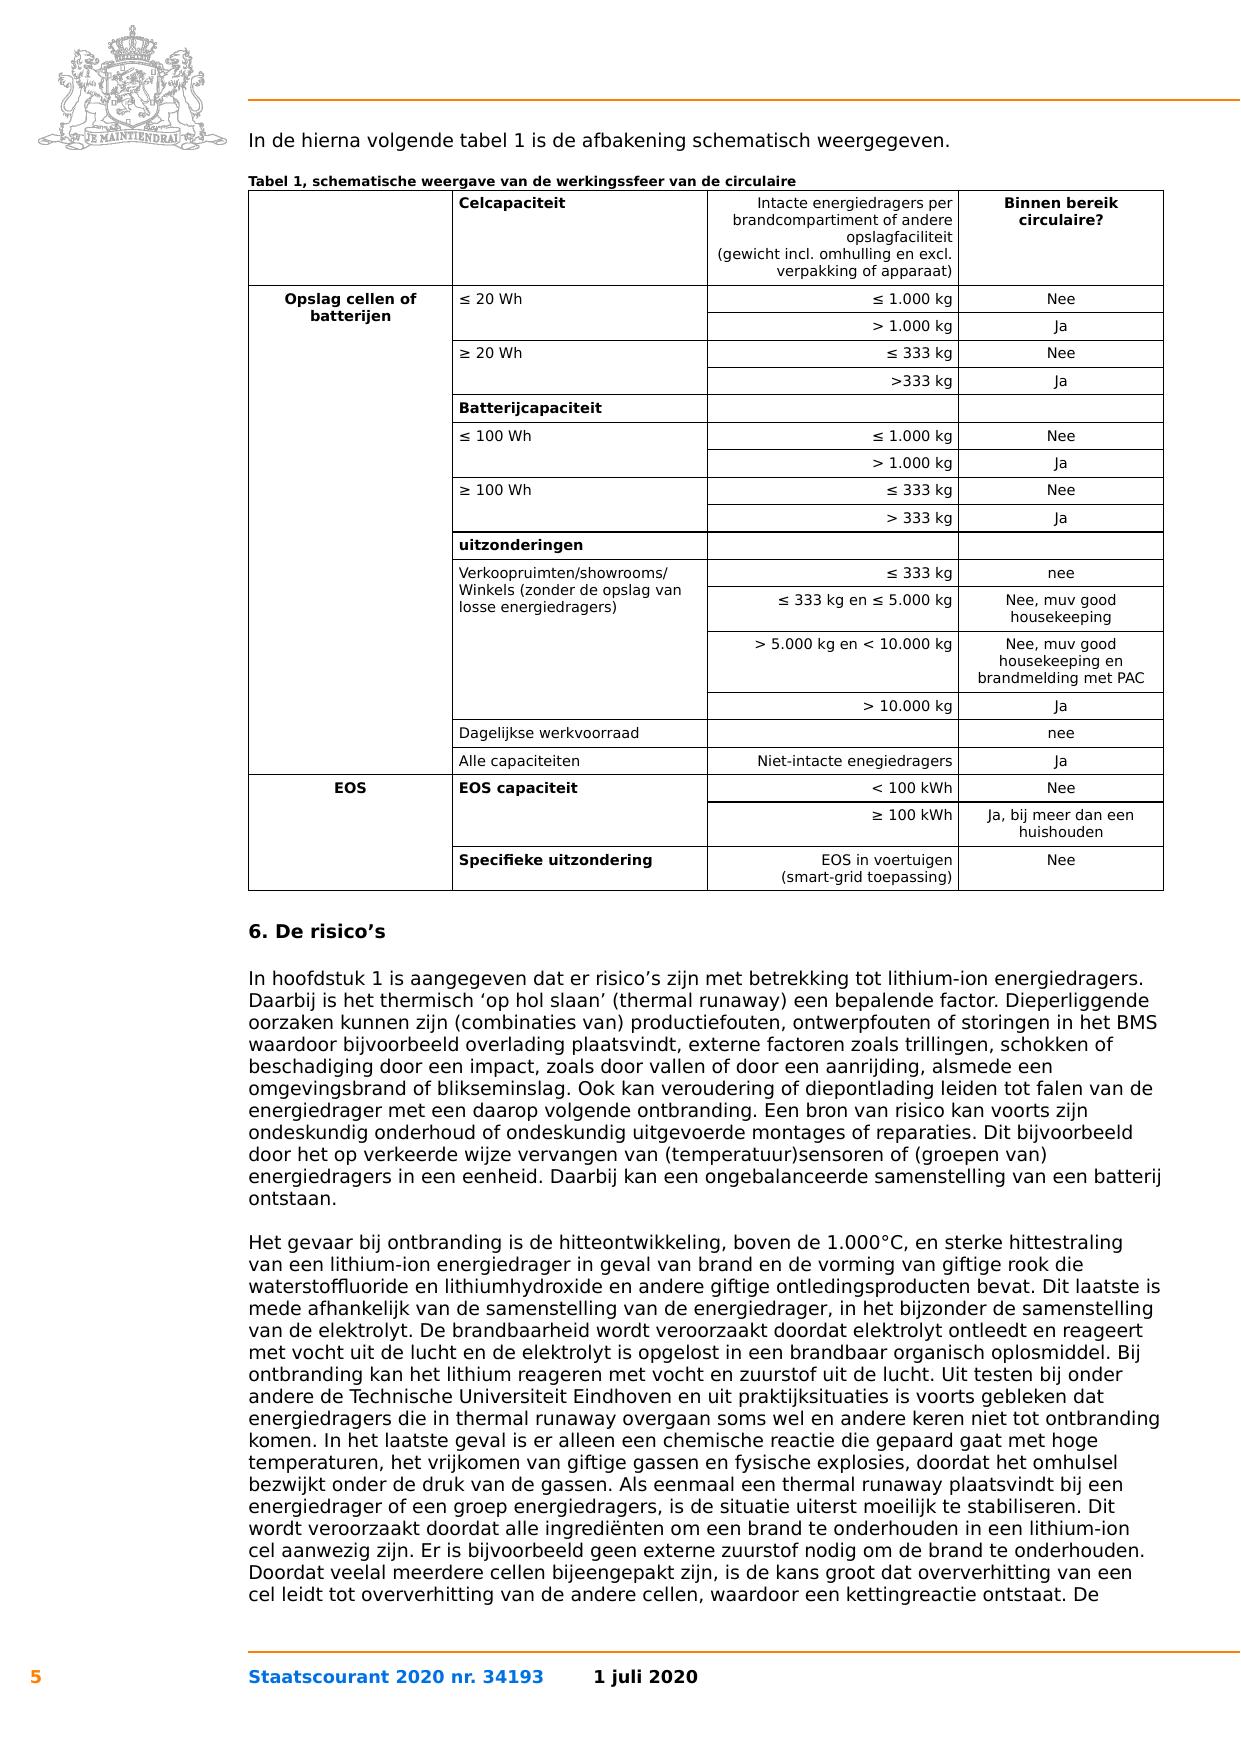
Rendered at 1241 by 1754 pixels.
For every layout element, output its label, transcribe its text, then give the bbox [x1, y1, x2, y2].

table_cell Opslag cellen of batterijen [249, 286, 452, 774]
table_cell Ja, bij meer dan een huishouden [959, 803, 1163, 846]
table_cell EOS in voertuigen (smart-grid toepassing) [708, 847, 958, 890]
table_cell EOS capaciteit [453, 775, 707, 846]
table_cell Ja [959, 693, 1163, 719]
table_cell Nee [959, 775, 1163, 801]
text Het gevaar bij ontbranding is de hitteontwikkeling, boven de 1.000°C, en sterke hittestraling van een lithium-ion energiedrager in geval van brand en de vorming van giftige rook die waterstoffluoride en lithiumhydroxide en andere giftige ontledingsproducten bevat. Dit laatste is mede afhankelijk van de samenstelling van de energiedrager, in het bijzonder de samenstelling van de elektrolyt. De brandbaarheid wordt veroorzaakt doordat elektrolyt ontleedt en reageert met vocht uit de lucht en de elektrolyt is opgelost in een brandbaar organisch oplosmiddel. Bij ontbranding kan het lithium reageren met vocht en zuurstof uit de lucht. Uit testen bij onder andere de Technische Universiteit Eindhoven en uit praktijksituaties is voorts gebleken dat energiedragers die in thermal runaway overgaan soms wel en andere keren niet tot ontbranding komen. In het laatste geval is er alleen een chemische reactie die gepaard gaat met hoge temperaturen, het vrijkomen van giftige gassen en fysische explosies, doordat het omhulsel bezwijkt onder de druk van de gassen. Als eenmaal een thermal runaway plaatsvindt bij een energiedrager of een groep energiedragers, is de situatie uiterst moeilijk te stabiliseren. Dit wordt veroorzaakt doordat alle ingrediënten om een brand te onderhouden in een lithium-ion cel aanwezig zijn. Er is bijvoorbeeld geen externe zuurstof nodig om de brand te onderhouden. Doordat veelal meerdere cellen bijeengepakt zijn, is de kans groot dat oververhitting van een cel leidt tot oververhitting van de andere cellen, waardoor een kettingreactie ontstaat. De [248, 1232, 1163, 1606]
table_cell ≥ 20 Wh [453, 341, 707, 394]
table_cell ≤ 333 kg [708, 478, 958, 504]
table_cell [959, 533, 1163, 559]
table_cell > 1.000 kg [708, 313, 958, 339]
table_cell Ja [959, 368, 1163, 394]
table_cell ≤ 333 kg en ≤ 5.000 kg [708, 587, 958, 631]
table_cell > 1.000 kg [708, 450, 958, 477]
table_cell Ja [959, 450, 1163, 477]
table_cell Nee [959, 478, 1163, 504]
table_cell ≥ 100 Wh [453, 478, 707, 531]
table_cell ≤ 20 Wh [453, 286, 707, 339]
table_cell [708, 395, 958, 422]
picture [38, 25, 227, 150]
table_cell Specifieke uitzondering [453, 847, 707, 890]
table_cell Binnen bereik circulaire? [959, 191, 1163, 285]
table_cell ≤ 333 kg [708, 560, 958, 586]
table_cell uitzonderingen [453, 533, 707, 559]
table_cell nee [959, 560, 1163, 586]
text In de hierna volgende tabel 1 is de afbakening schematisch weergegeven. [248, 130, 1163, 152]
table_header Tabel 1, schematische weergave van de werkingssfeer van de circulaire [248, 174, 1163, 189]
table_cell Nee [959, 341, 1163, 367]
table_cell Ja [959, 505, 1163, 531]
table_cell > 10.000 kg [708, 693, 958, 719]
text In hoofdstuk 1 is aangegeven dat er risico’s zijn met betrekking tot lithium-ion energiedragers. Daarbij is het thermisch ‘op hol slaan’ (thermal runaway) een bepalende factor. Dieperliggende oorzaken kunnen zijn (combinaties van) productiefouten, ontwerpfouten of storingen in het BMS waardoor bijvoorbeeld overlading plaatsvindt, externe factoren zoals trillingen, schokken of beschadiging door een impact, zoals door vallen of door een aanrijding, alsmede een omgevingsbrand of blikseminslag. Ook kan veroudering of diepontlading leiden tot falen van de energiedrager met een daarop volgende ontbranding. Een bron van risico kan voorts zijn ondeskundig onderhoud of ondeskundig uitgevoerde montages of reparaties. Dit bijvoorbeeld door het op verkeerde wijze vervangen van (temperatuur)sensoren of (groepen van) energiedragers in een eenheid. Daarbij kan een ongebalanceerde samenstelling van een batterij ontstaan. [248, 968, 1163, 1210]
table_cell Celcapaciteit [453, 191, 707, 285]
table_cell nee [959, 720, 1163, 747]
table_cell EOS [249, 775, 452, 890]
table_cell ≤ 1.000 kg [708, 423, 958, 449]
table_cell [708, 720, 958, 747]
table_cell Nee [959, 847, 1163, 890]
table_cell Nee [959, 423, 1163, 449]
table_cell Intacte energiedragers per brandcompartiment of andere opslagfaciliteit (gewicht incl. omhulling en excl. verpakking of apparaat) [708, 191, 958, 285]
table_cell [959, 395, 1163, 422]
table_cell Nee [959, 286, 1163, 312]
table_cell [708, 533, 958, 559]
table_cell >333 kg [708, 368, 958, 394]
table_cell ≤ 333 kg [708, 341, 958, 367]
table_cell > 5.000 kg en < 10.000 kg [708, 632, 958, 692]
table_cell Niet-intacte enegiedragers [708, 748, 958, 774]
table_cell Nee, muv good housekeeping en brandmelding met PAC [959, 632, 1163, 692]
table_cell ≤ 1.000 kg [708, 286, 958, 312]
subtitle 6. De risico’s [248, 921, 1163, 943]
table_cell Dagelijkse werkvoorraad [453, 720, 707, 747]
table_cell > 333 kg [708, 505, 958, 531]
table_cell Verkoopruimten/showrooms/ Winkels (zonder de opslag van losse energiedragers) [453, 560, 707, 719]
table_cell Nee, muv good housekeeping [959, 587, 1163, 631]
table_cell [249, 191, 452, 285]
table_cell Alle capaciteiten [453, 748, 707, 774]
table_cell Batterijcapaciteit [453, 395, 707, 422]
table_cell Ja [959, 313, 1163, 339]
table_cell Ja [959, 748, 1163, 774]
table_cell ≥ 100 kWh [708, 803, 958, 846]
table_cell < 100 kWh [708, 775, 958, 801]
table_cell ≤ 100 Wh [453, 423, 707, 477]
